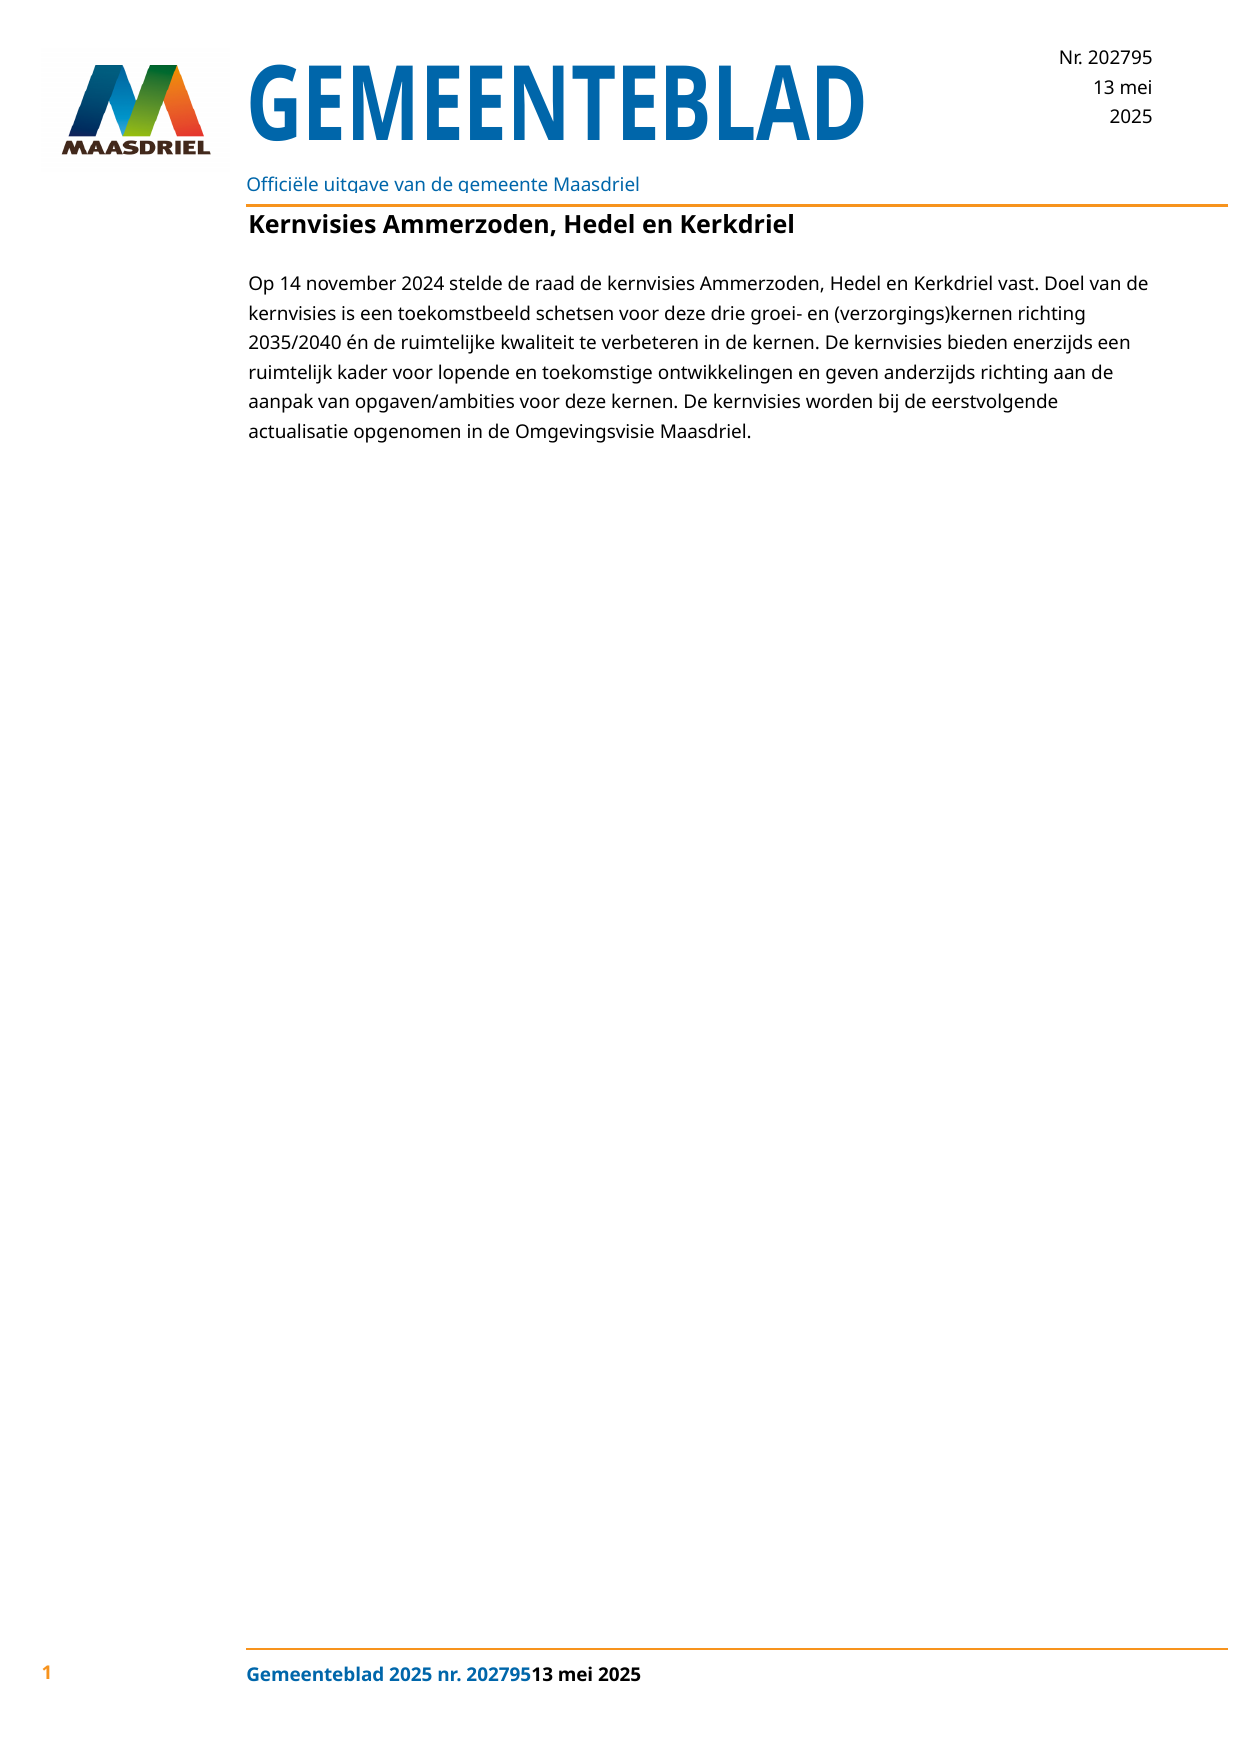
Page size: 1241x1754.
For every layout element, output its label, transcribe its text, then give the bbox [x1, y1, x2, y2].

picture [41, 47, 231, 172]
text Op 14 november 2024 stelde de raad de kernvisies Ammerzoden, Hedel en Kerkdriel vast. Doel van de kernvisies is een toekomstbeeld schetsen voor deze drie groei- en (verzorgings)kernen richting 2035/2040 én de ruimtelijke kwaliteit te verbeteren in de kernen. De kernvisies bieden enerzijds een ruimtelijk kader voor lopende en toekomstige ontwikkelingen en geven anderzijds richting aan de aanpak van opgaven/ambities voor deze kernen. De kernvisies worden bij de eerstvolgende actualisatie opgenomen in de Omgevingsvisie Maasdriel. [248, 270, 1152, 444]
text Kernvisies Ammerzoden, Hedel en Kerkdriel [248, 207, 1152, 241]
